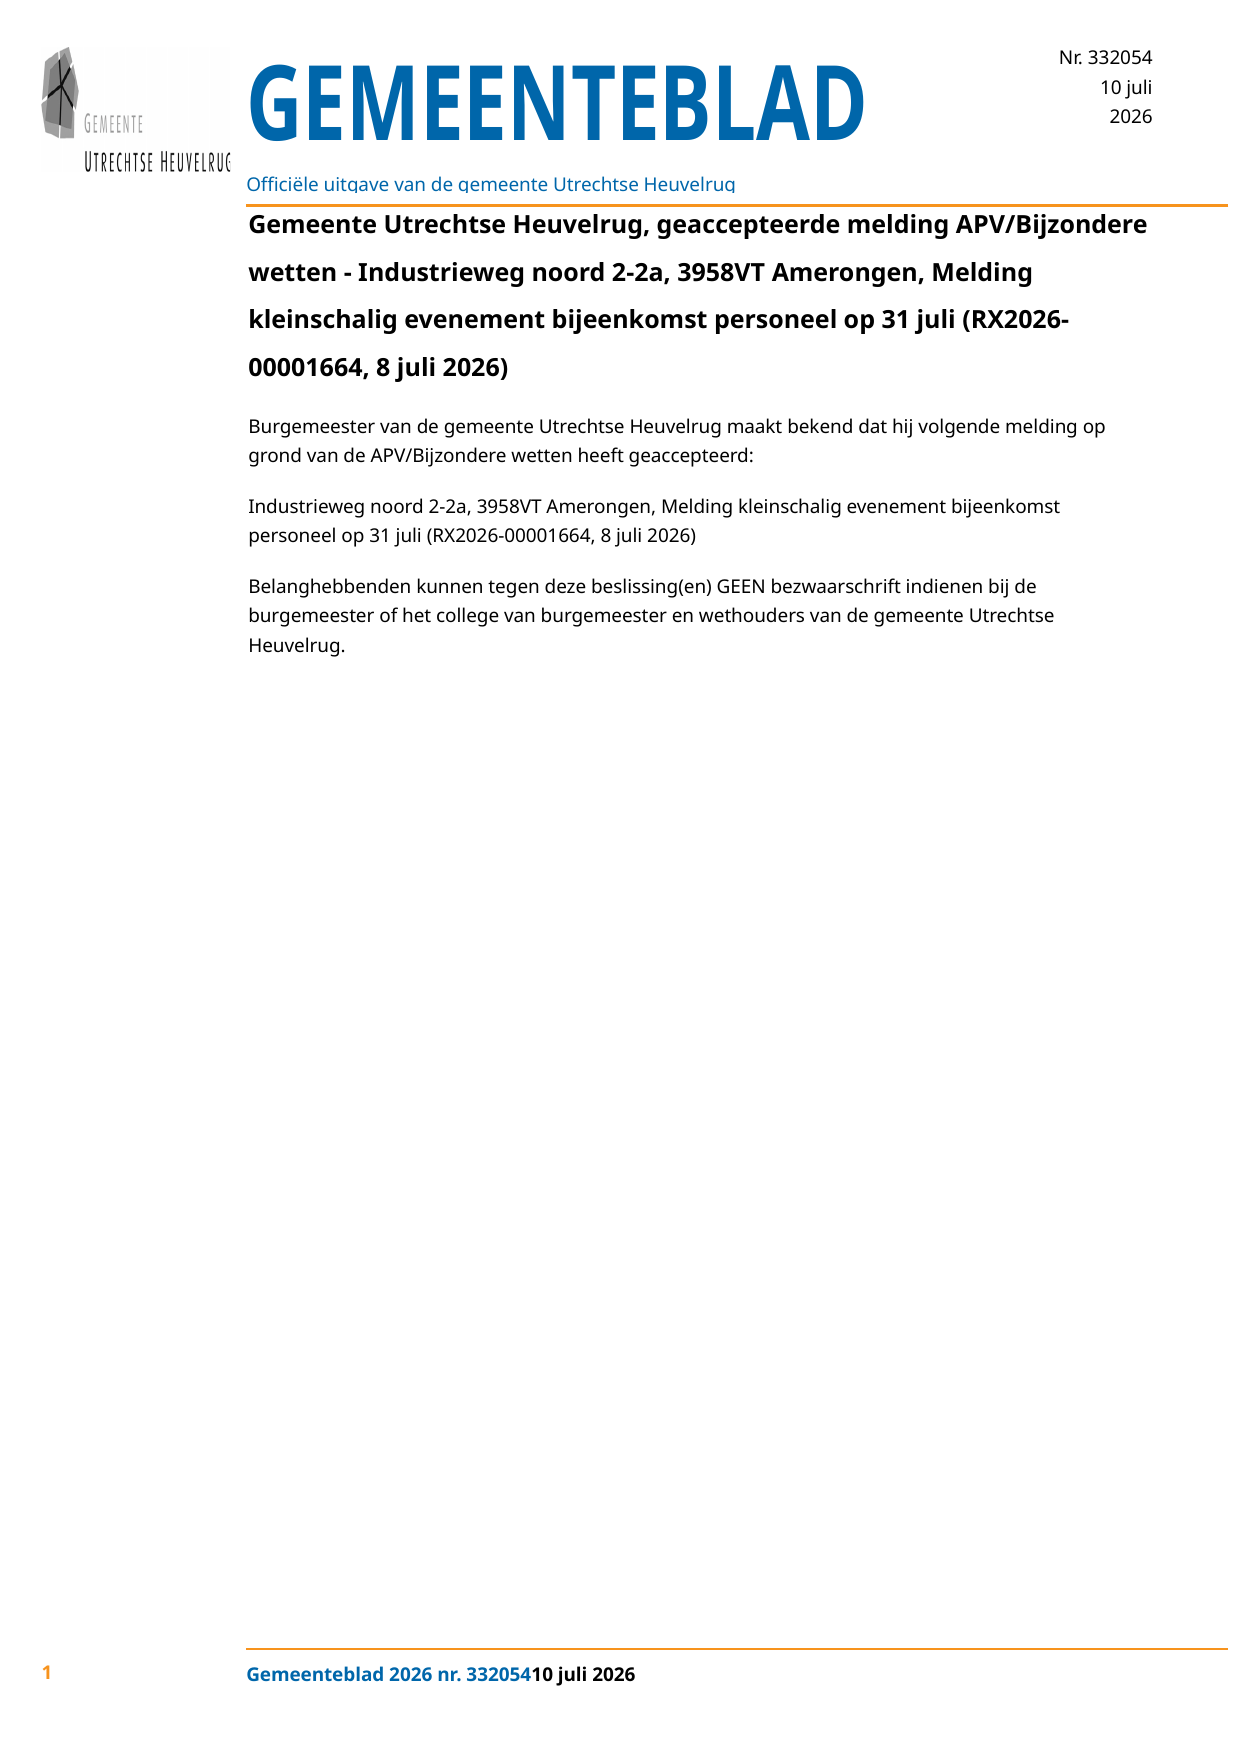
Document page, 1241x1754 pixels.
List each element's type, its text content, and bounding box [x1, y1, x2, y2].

text Belanghebbenden kunnen tegen deze beslissing(en) GEEN bezwaarschrift indienen bij de burgemeester of het college van burgemeester en wethouders van de gemeente Utrechtse Heuvelrug. [248, 573, 1152, 658]
picture [41, 47, 231, 172]
text Gemeente Utrechtse Heuvelrug, geaccepteerde melding APV/Bijzondere wetten - Industrieweg noord 2-2a, 3958VT Amerongen, Melding kleinschalig evenement bijeenkomst personeel op 31 juli (RX2026-00001664, 8 juli 2026) [248, 207, 1152, 384]
text Industrieweg noord 2-2a, 3958VT Amerongen, Melding kleinschalig evenement bijeenkomst personeel op 31 juli (RX2026-00001664, 8 juli 2026) [248, 493, 1152, 548]
text Burgemeester van de gemeente Utrechtse Heuvelrug maakt bekend dat hij volgende melding op grond van de APV/Bijzondere wetten heeft geaccepteerd: [248, 413, 1152, 468]
